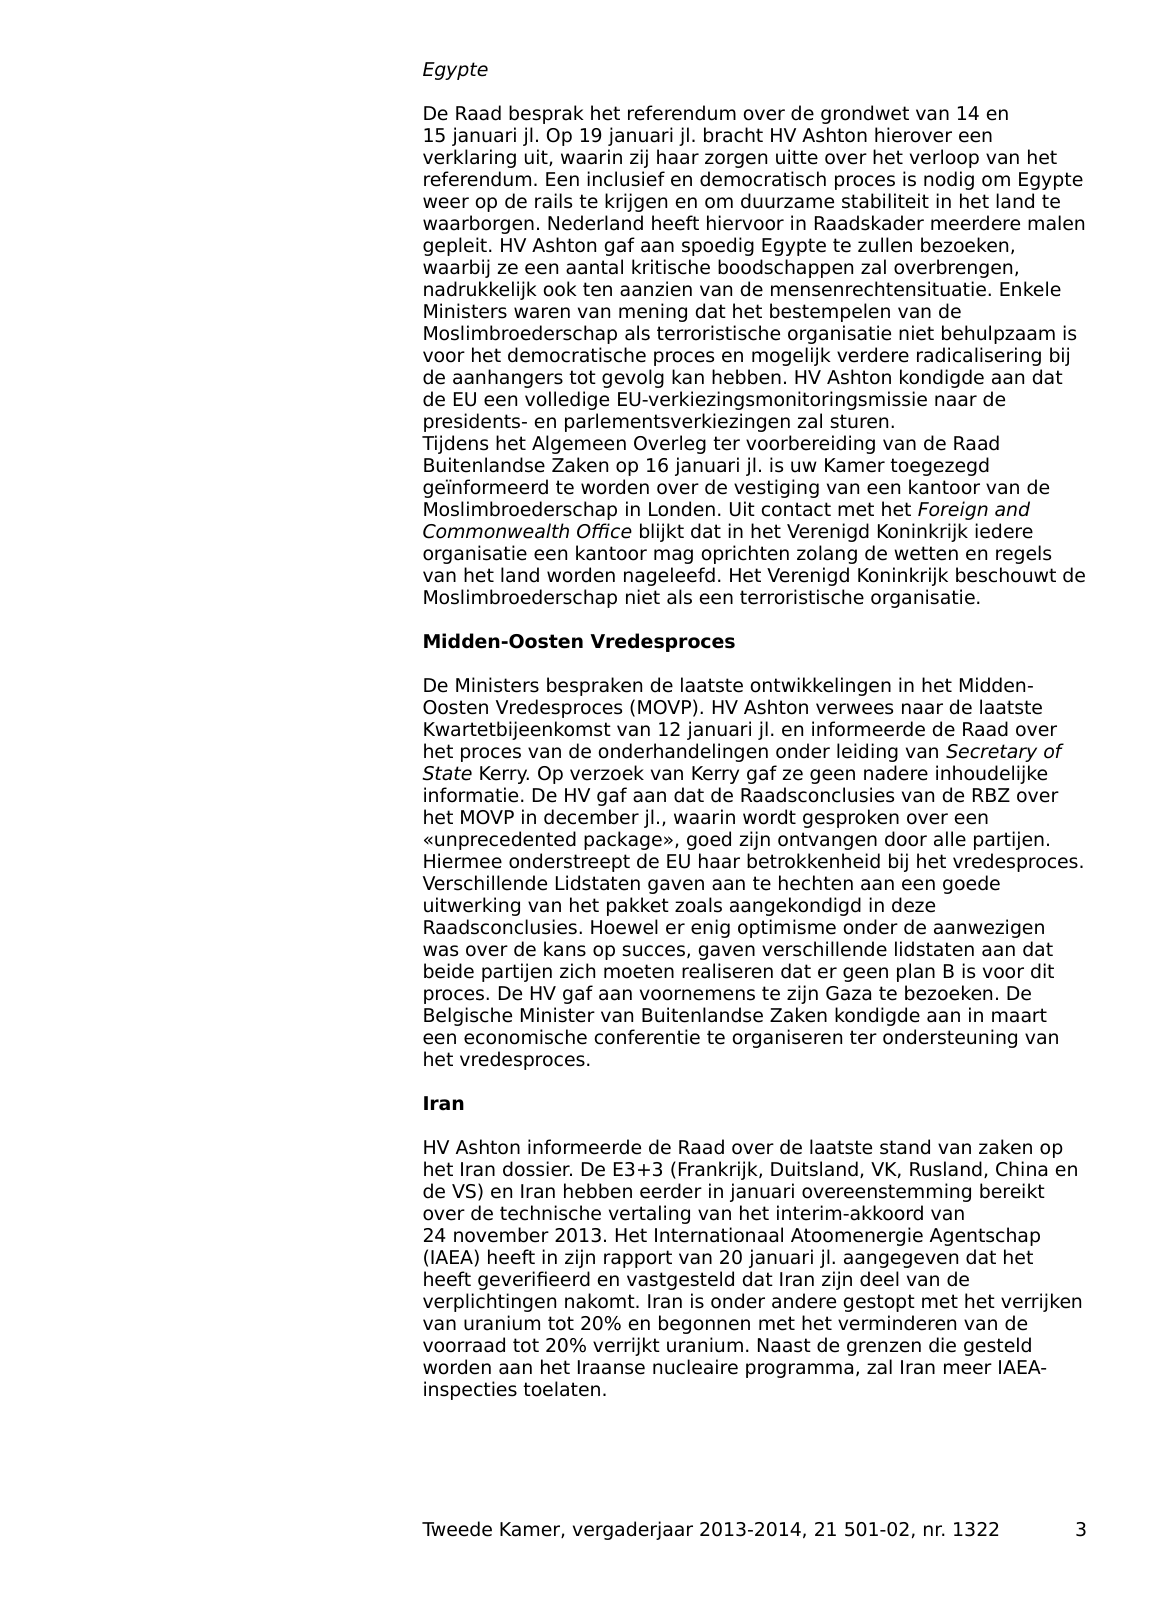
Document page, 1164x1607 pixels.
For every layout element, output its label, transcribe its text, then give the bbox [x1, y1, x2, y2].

text Tijdens het Algemeen Overleg ter voorbereiding van de Raad Buitenlandse Zaken op 16 januari jl. is uw Kamer toegezegd geïnformeerd te worden over de vestiging van een kantoor van de Moslimbroederschap in Londen. Uit contact met het Foreign and Commonwealth Office blijkt dat in het Verenigd Koninkrijk iedere organisatie een kantoor mag oprichten zolang de wetten en regels van het land worden nageleefd. Het Verenigd Koninkrijk beschouwt de Moslimbroederschap niet als een terroristische organisatie. [422, 433, 1087, 609]
subtitle Egypte [422, 59, 1087, 81]
subtitle Iran [422, 1093, 1087, 1115]
text HV Ashton informeerde de Raad over de laatste stand van zaken op het Iran dossier. De E3+3 (Frankrijk, Duitsland, VK, Rusland, China en de VS) en Iran hebben eerder in januari overeenstemming bereikt over de technische vertaling van het interim-akkoord van 24 november 2013. Het Internationaal Atoomenergie Agentschap (IAEA) heeft in zijn rapport van 20 januari jl. aangegeven dat het heeft geverifieerd en vastgesteld dat Iran zijn deel van de verplichtingen nakomt. Iran is onder andere gestopt met het verrijken van uranium tot 20% en begonnen met het verminderen van de voorraad tot 20% verrijkt uranium. Naast de grenzen die gesteld worden aan het Iraanse nucleaire programma, zal Iran meer IAEA-inspecties toelaten. [422, 1137, 1087, 1401]
subtitle Midden-Oosten Vredesproces [422, 631, 1087, 653]
text De Ministers bespraken de laatste ontwikkelingen in het Midden-Oosten Vredesproces (MOVP). HV Ashton verwees naar de laatste Kwartetbijeenkomst van 12 januari jl. en informeerde de Raad over het proces van de onderhandelingen onder leiding van Secretary of State Kerry. Op verzoek van Kerry gaf ze geen nadere inhoudelijke informatie. De HV gaf aan dat de Raadsconclusies van de RBZ over het MOVP in december jl., waarin wordt gesproken over een «unprecedented package», goed zijn ontvangen door alle partijen. Hiermee onderstreept de EU haar betrokkenheid bij het vredesproces. Verschillende Lidstaten gaven aan te hechten aan een goede uitwerking van het pakket zoals aangekondigd in deze Raadsconclusies. Hoewel er enig optimisme onder de aanwezigen was over de kans op succes, gaven verschillende lidstaten aan dat beide partijen zich moeten realiseren dat er geen plan B is voor dit proces. De HV gaf aan voornemens te zijn Gaza te bezoeken. De Belgische Minister van Buitenlandse Zaken kondigde aan in maart een economische conferentie te organiseren ter ondersteuning van het vredesproces. [422, 675, 1087, 1071]
text De Raad besprak het referendum over de grondwet van 14 en 15 januari jl. Op 19 januari jl. bracht HV Ashton hierover een verklaring uit, waarin zij haar zorgen uitte over het verloop van het referendum. Een inclusief en democratisch proces is nodig om Egypte weer op de rails te krijgen en om duurzame stabiliteit in het land te waarborgen. Nederland heeft hiervoor in Raadskader meerdere malen gepleit. HV Ashton gaf aan spoedig Egypte te zullen bezoeken, waarbij ze een aantal kritische boodschappen zal overbrengen, nadrukkelijk ook ten aanzien van de mensenrechtensituatie. Enkele Ministers waren van mening dat het bestempelen van de Moslimbroederschap als terroristische organisatie niet behulpzaam is voor het democratische proces en mogelijk verdere radicalisering bij de aanhangers tot gevolg kan hebben. HV Ashton kondigde aan dat de EU een volledige EU-verkiezingsmonitoringsmissie naar de presidents- en parlementsverkiezingen zal sturen. [422, 103, 1087, 433]
